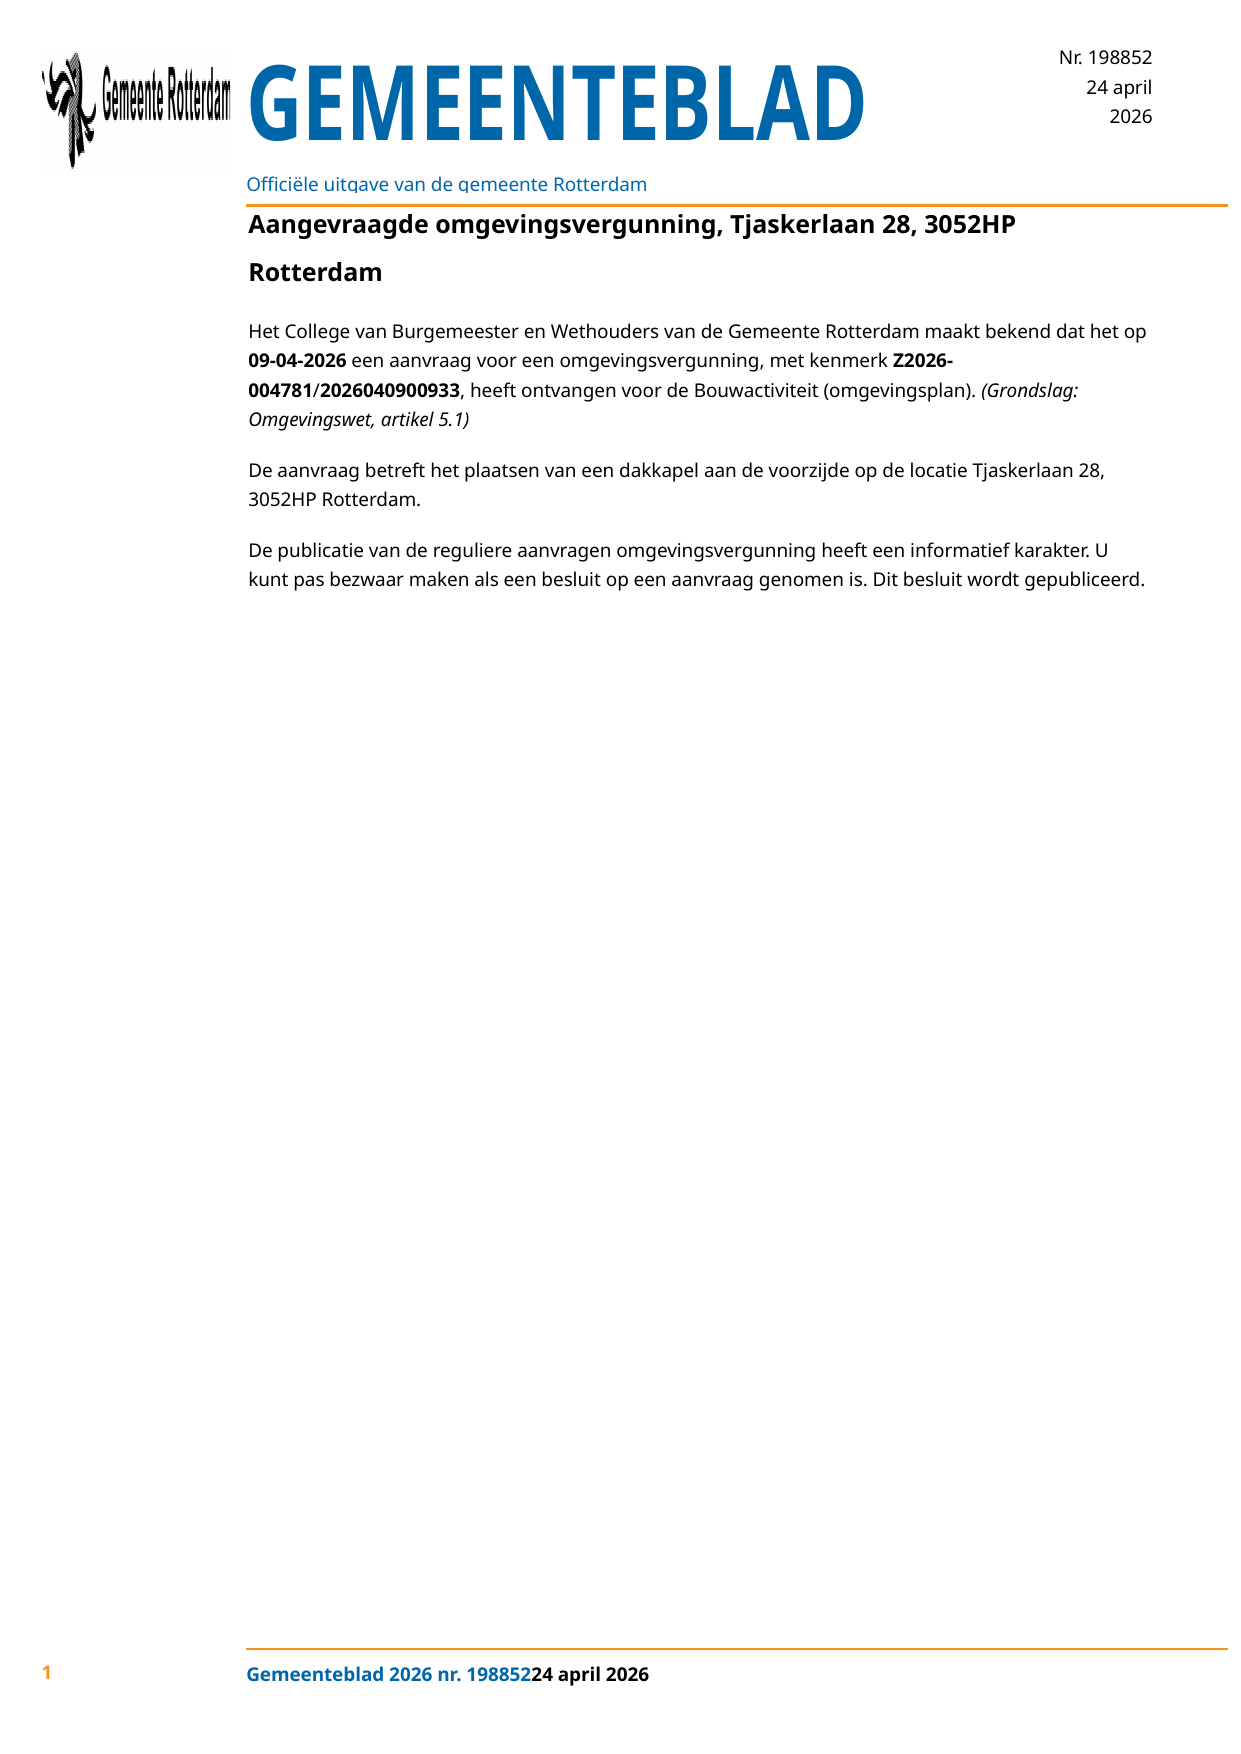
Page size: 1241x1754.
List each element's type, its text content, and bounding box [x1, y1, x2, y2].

text Het College van Burgemeester en Wethouders van de Gemeente Rotterdam maakt bekend dat het op 09-04-2026 een aanvraag voor een omgevingsvergunning, met kenmerk Z2026-004781/2026040900933, heeft ontvangen voor de Bouwactiviteit (omgevingsplan). (Grondslag: Omgevingswet, artikel 5.1) [248, 318, 1152, 432]
text Aangevraagde omgevingsvergunning, Tjaskerlaan 28, 3052HP Rotterdam [248, 207, 1152, 288]
text De publicatie van de reguliere aanvragen omgevingsvergunning heeft een informatief karakter. U kunt pas bezwaar maken als een besluit op een aanvraag genomen is. Dit besluit wordt gepubliceerd. [248, 537, 1152, 592]
text De aanvraag betreft het plaatsen van een dakkapel aan de voorzijde op de locatie Tjaskerlaan 28, 3052HP Rotterdam. [248, 457, 1152, 512]
picture [41, 47, 231, 172]
